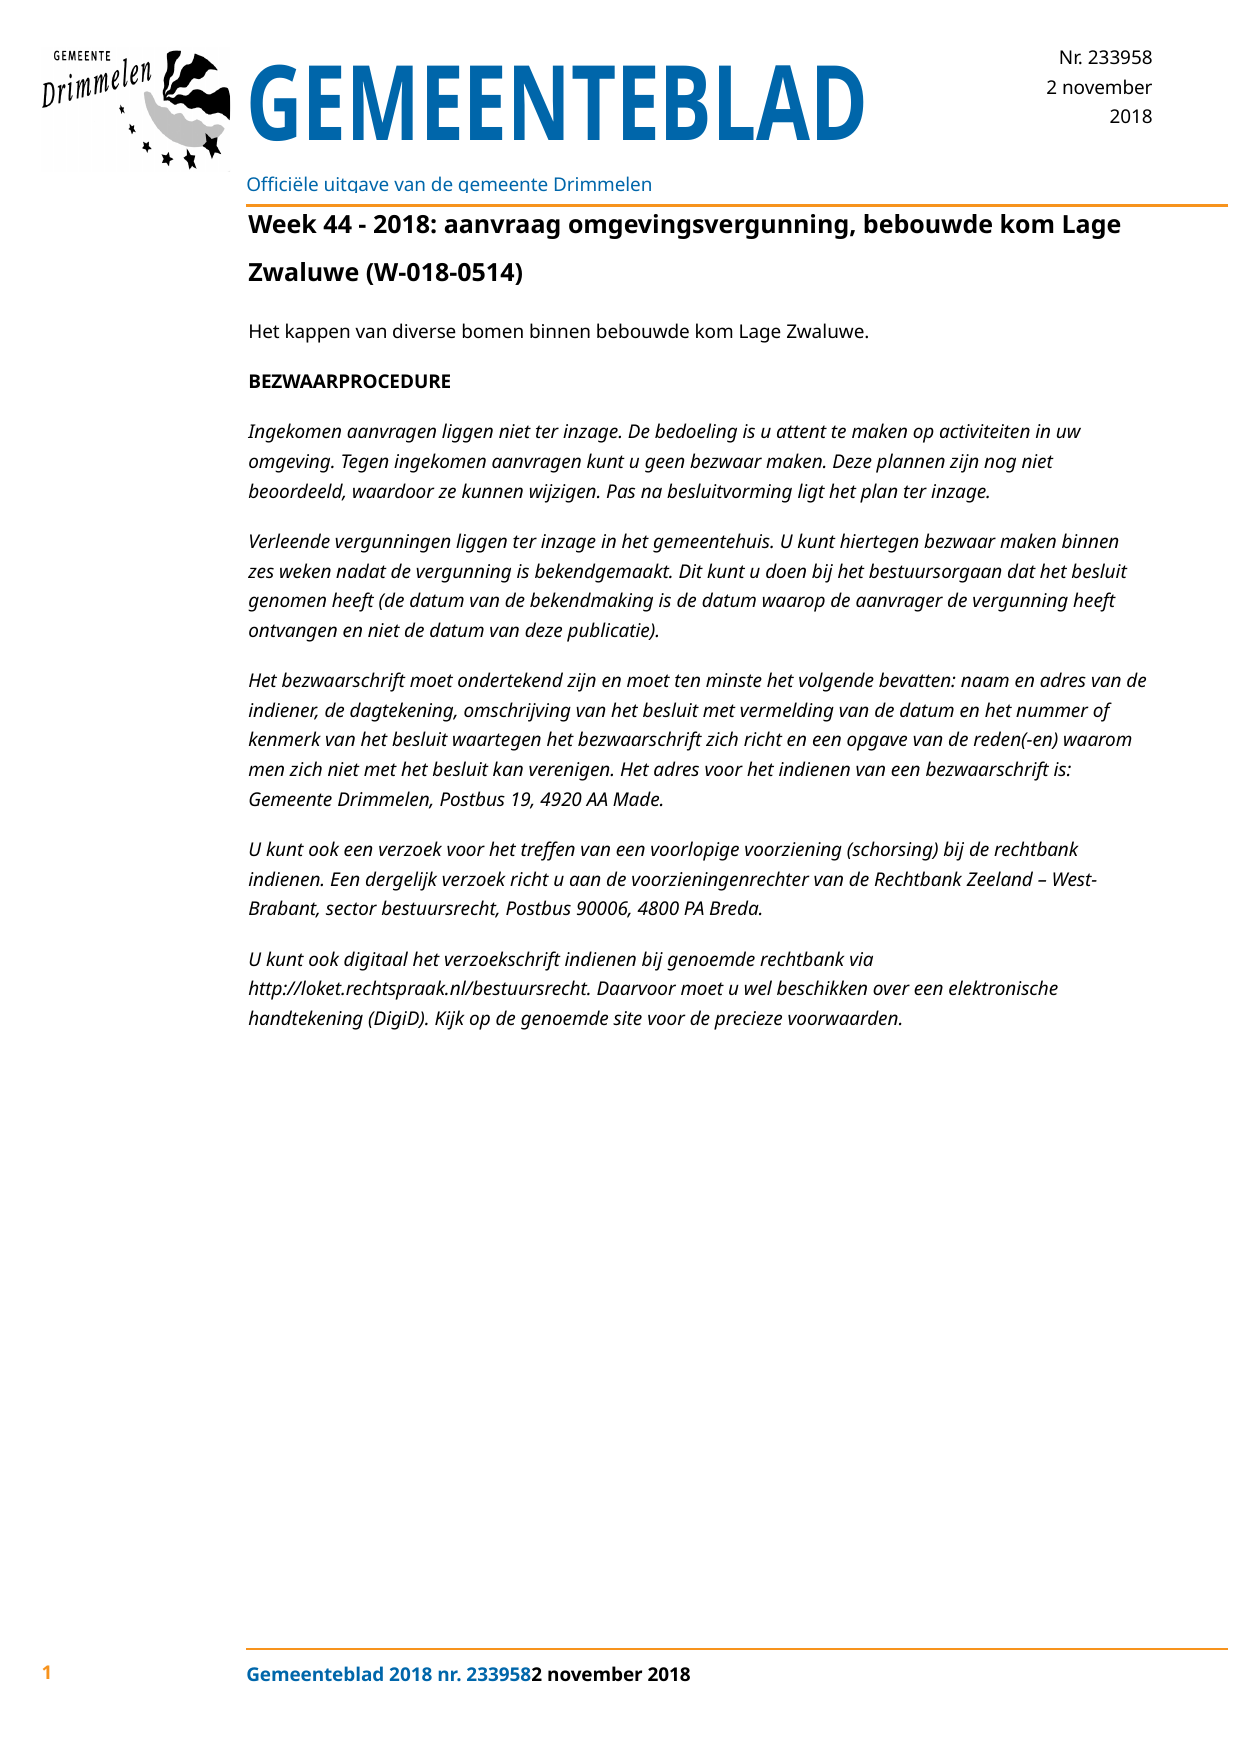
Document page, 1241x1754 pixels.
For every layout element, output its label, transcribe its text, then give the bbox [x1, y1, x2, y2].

text U kunt ook digitaal het verzoekschrift indienen bij genoemde rechtbank via http://loket.rechtspraak.nl/bestuursrecht. Daarvoor moet u wel beschikken over een elektronische handtekening (DigiD). Kijk op de genoemde site voor de precieze voorwaarden. [248, 946, 1152, 1031]
picture [41, 47, 231, 172]
text BEZWAARPROCEDURE [248, 368, 1152, 394]
text Het kappen van diverse bomen binnen bebouwde kom Lage Zwaluwe. [248, 318, 1152, 344]
text Week 44 - 2018: aanvraag omgevingsvergunning, bebouwde kom Lage Zwaluwe (W-018-0514) [248, 207, 1152, 288]
text U kunt ook een verzoek voor het treffen van een voorlopige voorziening (schorsing) bij de rechtbank indienen. Een dergelijk verzoek richt u aan de voorzieningenrechter van de Rechtbank Zeeland – West-Brabant, sector bestuursrecht, Postbus 90006, 4800 PA Breda. [248, 836, 1152, 921]
text Het bezwaarschrift moet ondertekend zijn en moet ten minste het volgende bevatten: naam en adres van de indiener, de dagtekening, omschrijving van het besluit met vermelding van de datum en het nummer of kenmerk van het besluit waartegen het bezwaarschrift zich richt en een opgave van de reden(-en) waarom men zich niet met het besluit kan verenigen. Het adres voor het indienen van een bezwaarschrift is: Gemeente Drimmelen, Postbus 19, 4920 AA Made. [248, 667, 1152, 812]
text Ingekomen aanvragen liggen niet ter inzage. De bedoeling is u attent te maken op activiteiten in uw omgeving. Tegen ingekomen aanvragen kunt u geen bezwaar maken. Deze plannen zijn nog niet beoordeeld, waardoor ze kunnen wijzigen. Pas na besluitvorming ligt het plan ter inzage. [248, 419, 1152, 504]
text Verleende vergunningen liggen ter inzage in het gemeentehuis. U kunt hiertegen bezwaar maken binnen zes weken nadat de vergunning is bekendgemaakt. Dit kunt u doen bij het bestuursorgaan dat het besluit genomen heeft (de datum van de bekendmaking is de datum waarop de aanvrager de vergunning heeft ontvangen en niet de datum van deze publicatie). [248, 528, 1152, 643]
